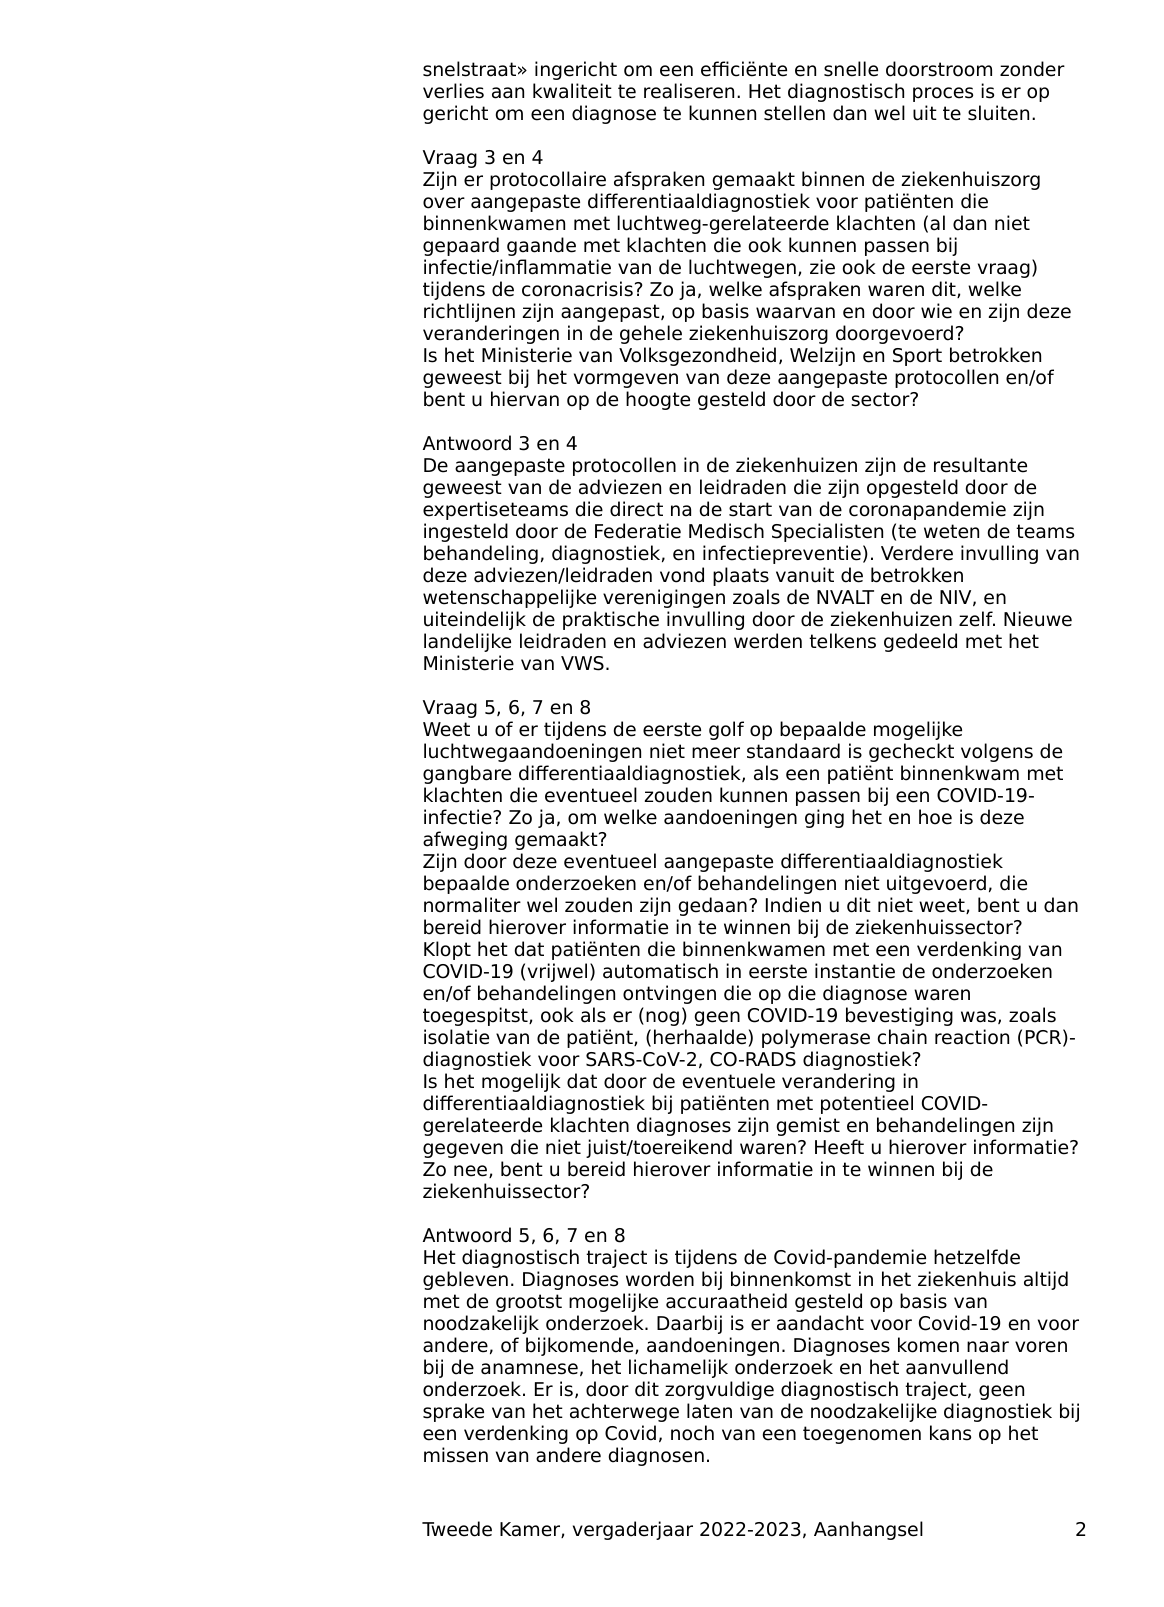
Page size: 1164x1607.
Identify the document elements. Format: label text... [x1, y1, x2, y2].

text Vraag 3 en 4 [422, 147, 1087, 169]
text Is het mogelijk dat door de eventuele verandering in differentiaaldiagnostiek bij patiënten met potentieel COVID-gerelateerde klachten diagnoses zijn gemist en behandelingen zijn gegeven die niet juist/toereikend waren? Heeft u hierover informatie? Zo nee, bent u bereid hierover informatie in te winnen bij de ziekenhuissector? [422, 1071, 1087, 1203]
text Weet u of er tijdens de eerste golf op bepaalde mogelijke luchtwegaandoeningen niet meer standaard is gecheckt volgens de gangbare differentiaaldiagnostiek, als een patiënt binnenkwam met klachten die eventueel zouden kunnen passen bij een COVID-19-infectie? Zo ja, om welke aandoeningen ging het en hoe is deze afweging gemaakt? [422, 719, 1087, 851]
text Klopt het dat patiënten die binnenkwamen met een verdenking van COVID-19 (vrijwel) automatisch in eerste instantie de onderzoeken en/of behandelingen ontvingen die op die diagnose waren toegespitst, ook als er (nog) geen COVID-19 bevestiging was, zoals isolatie van de patiënt, (herhaalde) polymerase chain reaction (PCR)-diagnostiek voor SARS-CoV-2, CO-RADS diagnostiek? [422, 939, 1087, 1071]
text Antwoord 5, 6, 7 en 8 [422, 1225, 1087, 1247]
text Zijn er protocollaire afspraken gemaakt binnen de ziekenhuiszorg over aangepaste differentiaaldiagnostiek voor patiënten die binnenkwamen met luchtweg-gerelateerde klachten (al dan niet gepaard gaande met klachten die ook kunnen passen bij infectie/inflammatie van de luchtwegen, zie ook de eerste vraag) tijdens de coronacrisis? Zo ja, welke afspraken waren dit, welke richtlijnen zijn aangepast, op basis waarvan en door wie en zijn deze veranderingen in de gehele ziekenhuiszorg doorgevoerd? [422, 169, 1087, 345]
text Het diagnostisch traject is tijdens de Covid-pandemie hetzelfde gebleven. Diagnoses worden bij binnenkomst in het ziekenhuis altijd met de grootst mogelijke accuraatheid gesteld op basis van noodzakelijk onderzoek. Daarbij is er aandacht voor Covid-19 en voor andere, of bijkomende, aandoeningen. Diagnoses komen naar voren bij de anamnese, het lichamelijk onderzoek en het aanvullend onderzoek. Er is, door dit zorgvuldige diagnostisch traject, geen sprake van het achterwege laten van de noodzakelijke diagnostiek bij een verdenking op Covid, noch van een toegenomen kans op het missen van andere diagnosen. [422, 1247, 1087, 1467]
text De aangepaste protocollen in de ziekenhuizen zijn de resultante geweest van de adviezen en leidraden die zijn opgesteld door de expertiseteams die direct na de start van de coronapandemie zijn ingesteld door de Federatie Medisch Specialisten (te weten de teams behandeling, diagnostiek, en infectiepreventie). Verdere invulling van deze adviezen/leidraden vond plaats vanuit de betrokken [422, 455, 1087, 587]
text Vraag 5, 6, 7 en 8 [422, 697, 1087, 719]
text Antwoord 3 en 4 [422, 433, 1087, 455]
text wetenschappelijke verenigingen zoals de NVALT en de NIV, en uiteindelijk de praktische invulling door de ziekenhuizen zelf. Nieuwe landelijke leidraden en adviezen werden telkens gedeeld met het Ministerie van VWS. [422, 587, 1087, 675]
text Is het Ministerie van Volksgezondheid, Welzijn en Sport betrokken geweest bij het vormgeven van deze aangepaste protocollen en/of bent u hiervan op de hoogte gesteld door de sector? [422, 345, 1087, 411]
text snelstraat» ingericht om een efficiënte en snelle doorstroom zonder verlies aan kwaliteit te realiseren. Het diagnostisch proces is er op gericht om een diagnose te kunnen stellen dan wel uit te sluiten. [422, 59, 1087, 125]
text Zijn door deze eventueel aangepaste differentiaaldiagnostiek bepaalde onderzoeken en/of behandelingen niet uitgevoerd, die normaliter wel zouden zijn gedaan? Indien u dit niet weet, bent u dan bereid hierover informatie in te winnen bij de ziekenhuissector? [422, 851, 1087, 939]
